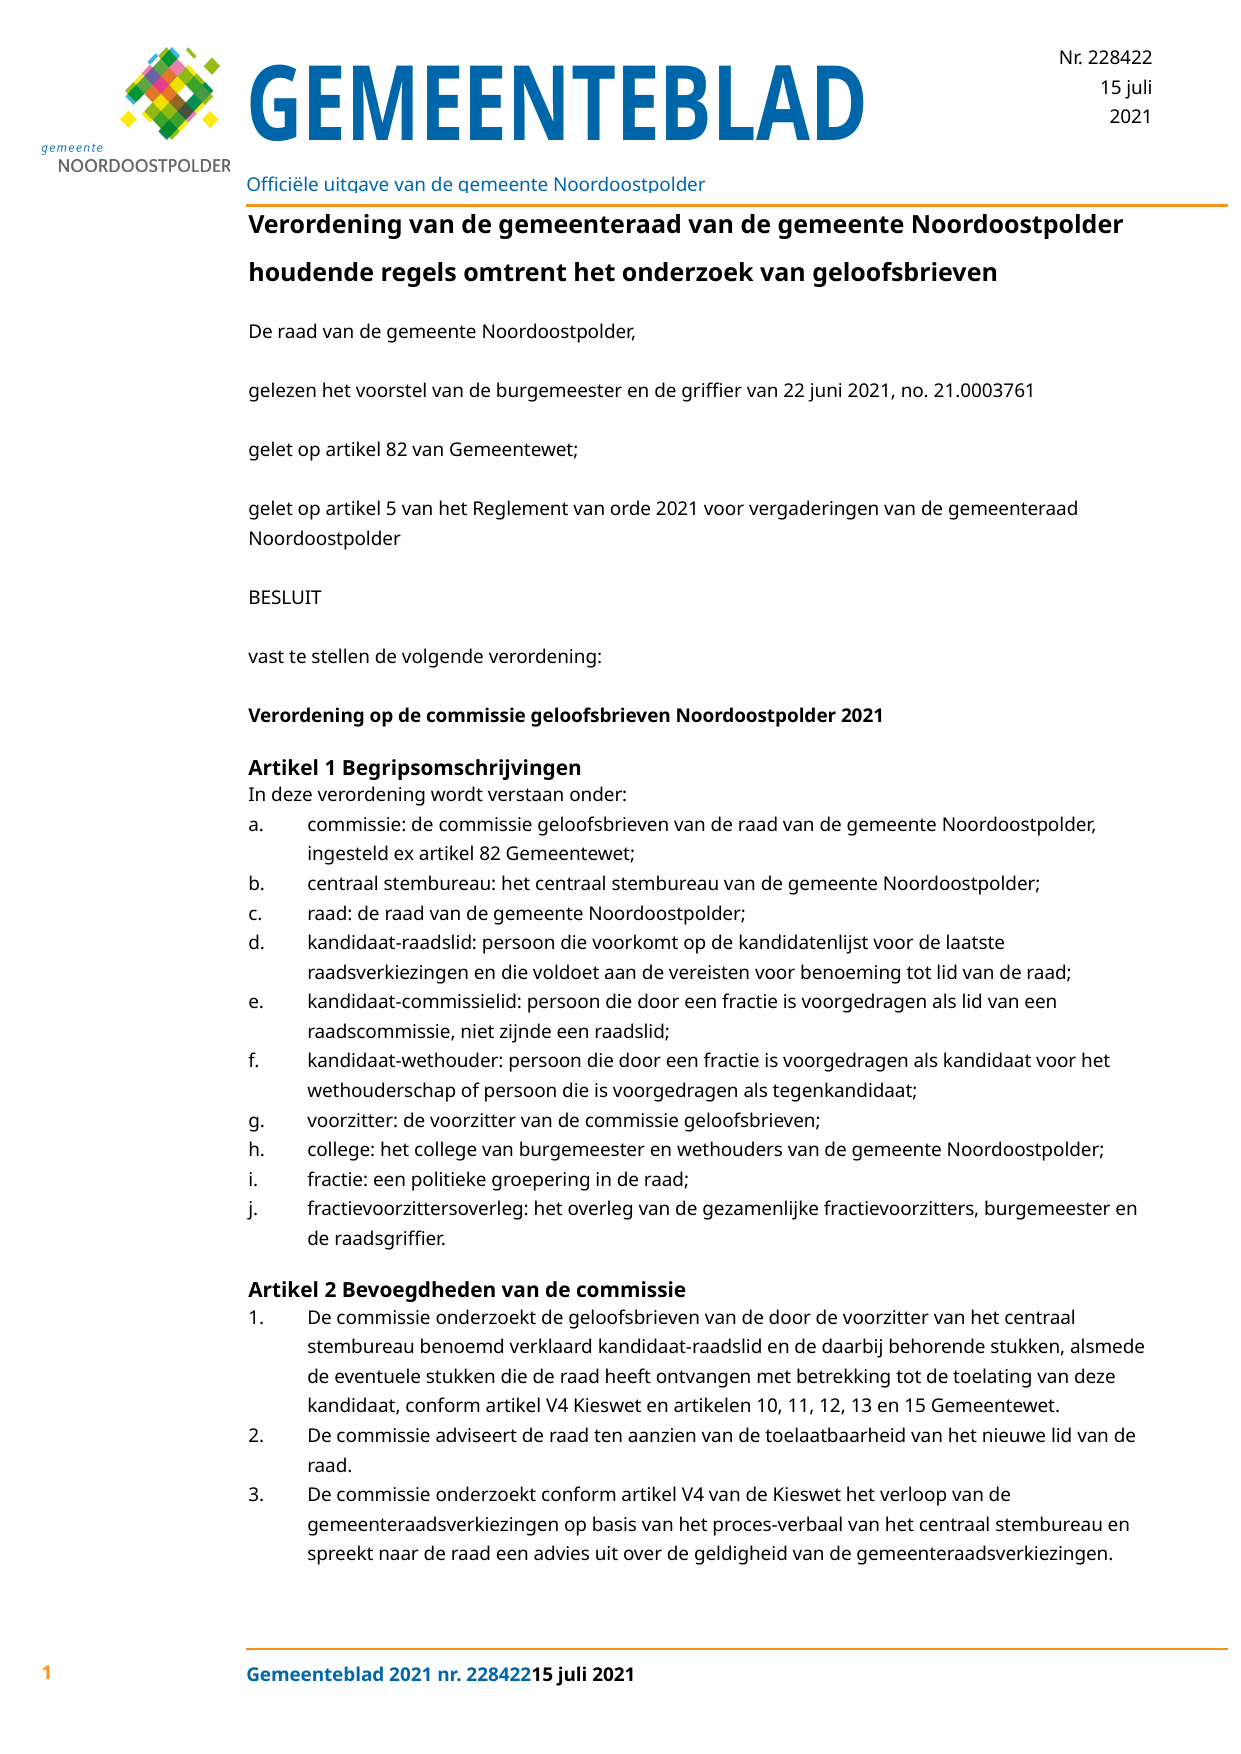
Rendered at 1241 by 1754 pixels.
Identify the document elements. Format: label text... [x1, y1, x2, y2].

text gelet op artikel 5 van het Reglement van orde 2021 voor vergaderingen van de gemeenteraad Noordoostpolder [248, 495, 1152, 551]
list De commissie adviseert de raad ten aanzien van de toelaatbaarheid van het nieuwe lid van de raad. [248, 1422, 1152, 1478]
text De raad van de gemeente Noordoostpolder, [248, 318, 1152, 344]
text gelet op artikel 82 van Gemeentewet; [248, 436, 1152, 462]
list raad: de raad van de gemeente Noordoostpolder; [248, 900, 1152, 925]
picture [41, 47, 231, 172]
text Artikel 1 Begripsomschrijvingen [248, 753, 1152, 781]
list college: het college van burgemeester en wethouders van de gemeente Noordoostpolder; [248, 1136, 1152, 1162]
list kandidaat-wethouder: persoon die door een fractie is voorgedragen als kandidaat voor het wethouderschap of persoon die is voorgedragen als tegenkandidaat; [248, 1048, 1152, 1103]
text Verordening op de commissie geloofsbrieven Noordoostpolder 2021 [248, 702, 1152, 728]
text BESLUIT [248, 584, 1152, 610]
list fractie: een politieke groepering in de raad; [248, 1166, 1152, 1192]
list kandidaat-raadslid: persoon die voorkomt op de kandidatenlijst voor de laatste raadsverkiezingen en die voldoet aan de vereisten voor benoeming tot lid van de raad; [248, 929, 1152, 984]
list De commissie onderzoekt conform artikel V4 van de Kieswet het verloop van de gemeenteraadsverkiezingen op basis van het proces-verbaal van het centraal stembureau en spreekt naar de raad een advies uit over de geldigheid van de gemeenteraadsverkiezingen. [248, 1481, 1152, 1566]
list kandidaat-commissielid: persoon die door een fractie is voorgedragen als lid van een raadscommissie, niet zijnde een raadslid; [248, 988, 1152, 1044]
list commissie: de commissie geloofsbrieven van de raad van de gemeente Noordoostpolder, ingesteld ex artikel 82 Gemeentewet; [248, 811, 1152, 866]
text Verordening van de gemeenteraad van de gemeente Noordoostpolder houdende regels omtrent het onderzoek van geloofsbrieven [248, 207, 1152, 288]
text gelezen het voorstel van de burgemeester en de griffier van 22 juni 2021, no. 21.0003761 [248, 377, 1152, 403]
text vast te stellen de volgende verordening: [248, 643, 1152, 669]
text Artikel 2 Bevoegdheden van de commissie [248, 1276, 1152, 1304]
list fractievoorzittersoverleg: het overleg van de gezamenlijke fractievoorzitters, burgemeester en de raadsgriffier. [248, 1196, 1152, 1251]
list voorzitter: de voorzitter van de commissie geloofsbrieven; [248, 1107, 1152, 1132]
text In deze verordening wordt verstaan onder: [248, 781, 1152, 807]
list De commissie onderzoekt de geloofsbrieven van de door de voorzitter van het centraal stembureau benoemd verklaard kandidaat-raadslid en de daarbij behorende stukken, alsmede de eventuele stukken die de raad heeft ontvangen met betrekking tot de toelating van deze kandidaat, conform artikel V4 Kieswet en artikelen 10, 11, 12, 13 en 15 Gemeentewet. [248, 1304, 1152, 1418]
list centraal stembureau: het centraal stembureau van de gemeente Noordoostpolder; [248, 870, 1152, 896]
